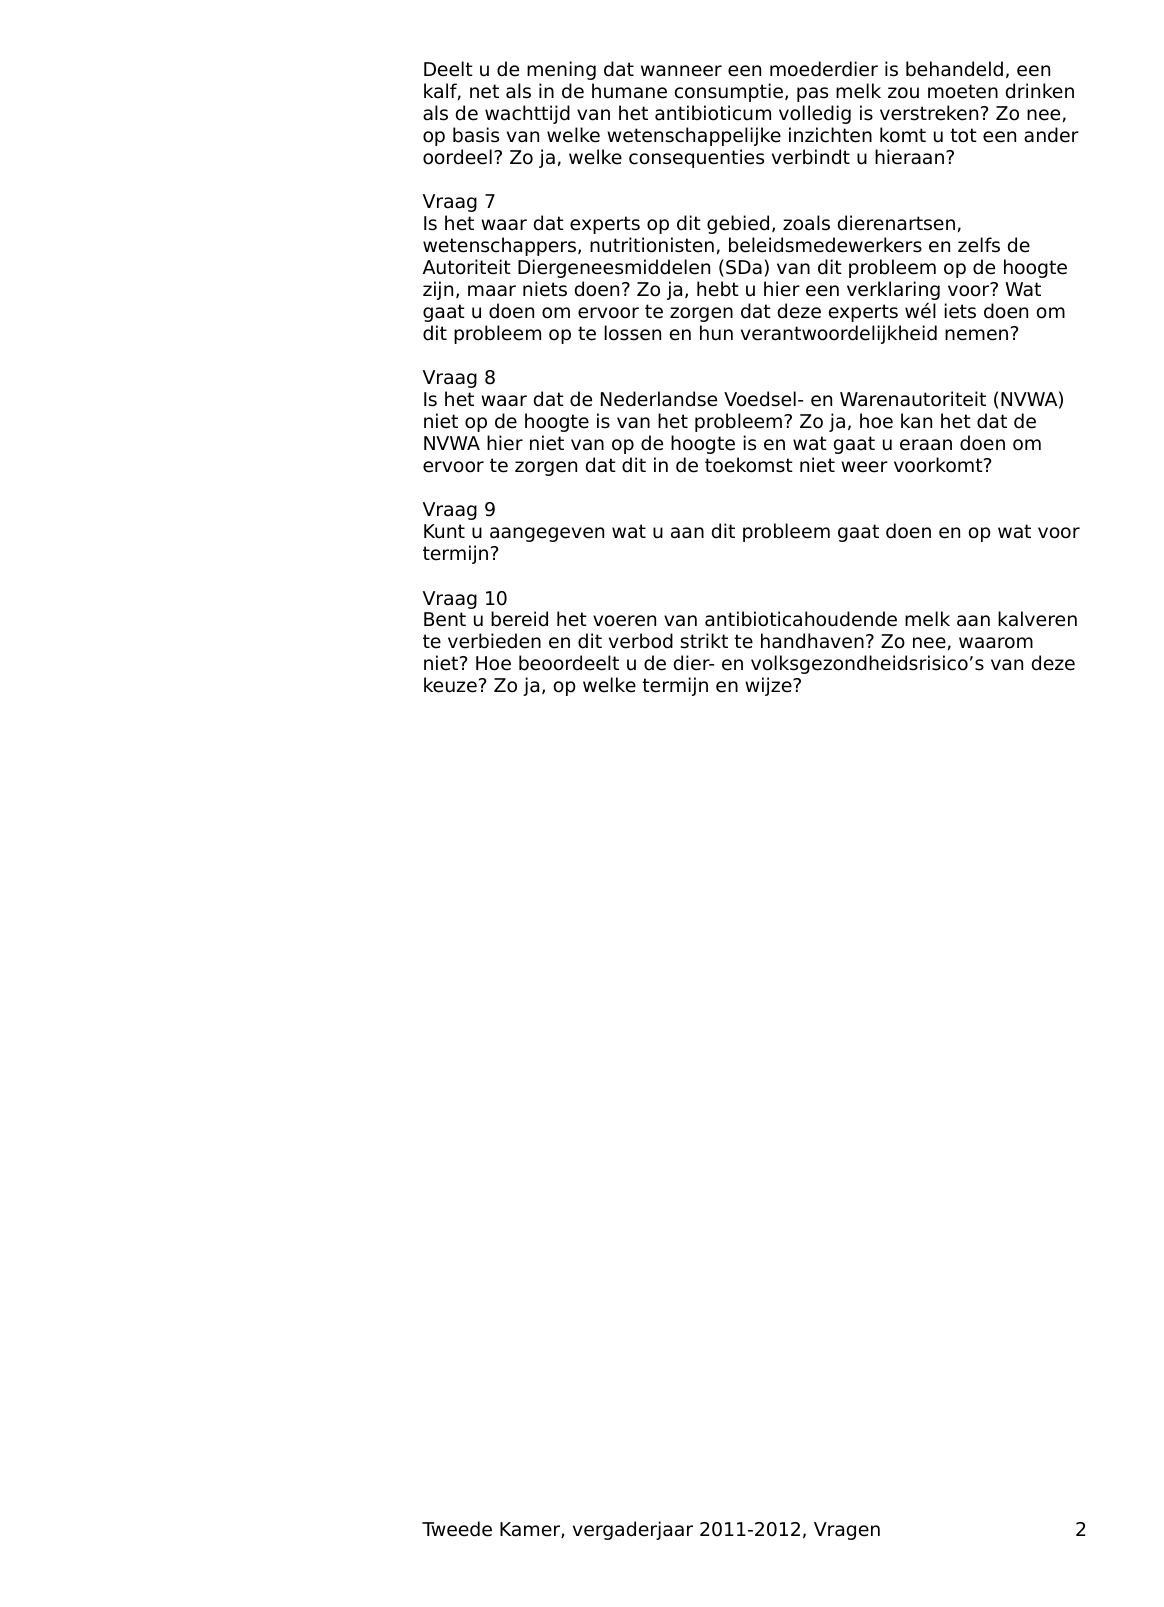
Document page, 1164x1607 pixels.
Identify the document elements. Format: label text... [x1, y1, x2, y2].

text Vraag 7 [422, 191, 1087, 213]
text Vraag 9 [422, 499, 1087, 521]
text Is het waar dat de Nederlandse Voedsel- en Warenautoriteit (NVWA) niet op de hoogte is van het probleem? Zo ja, hoe kan het dat de NVWA hier niet van op de hoogte is en wat gaat u eraan doen om ervoor te zorgen dat dit in de toekomst niet weer voorkomt? [422, 389, 1087, 477]
text Kunt u aangegeven wat u aan dit probleem gaat doen en op wat voor termijn? [422, 521, 1087, 565]
text Deelt u de mening dat wanneer een moederdier is behandeld, een kalf, net als in de humane consumptie, pas melk zou moeten drinken als de wachttijd van het antibioticum volledig is verstreken? Zo nee, op basis van welke wetenschappelijke inzichten komt u tot een ander oordeel? Zo ja, welke consequenties verbindt u hieraan? [422, 59, 1087, 169]
text Bent u bereid het voeren van antibioticahoudende melk aan kalveren te verbieden en dit verbod strikt te handhaven? Zo nee, waarom niet? Hoe beoordeelt u de dier- en volksgezondheidsrisico’s van deze keuze? Zo ja, op welke termijn en wijze? [422, 609, 1087, 697]
text Is het waar dat experts op dit gebied, zoals dierenartsen, wetenschappers, nutritionisten, beleidsmedewerkers en zelfs de Autoriteit Diergeneesmiddelen (SDa) van dit probleem op de hoogte zijn, maar niets doen? Zo ja, hebt u hier een verklaring voor? Wat gaat u doen om ervoor te zorgen dat deze experts wél iets doen om dit probleem op te lossen en hun verantwoordelijkheid nemen? [422, 213, 1087, 345]
text Vraag 8 [422, 367, 1087, 389]
text Vraag 10 [422, 587, 1087, 609]
